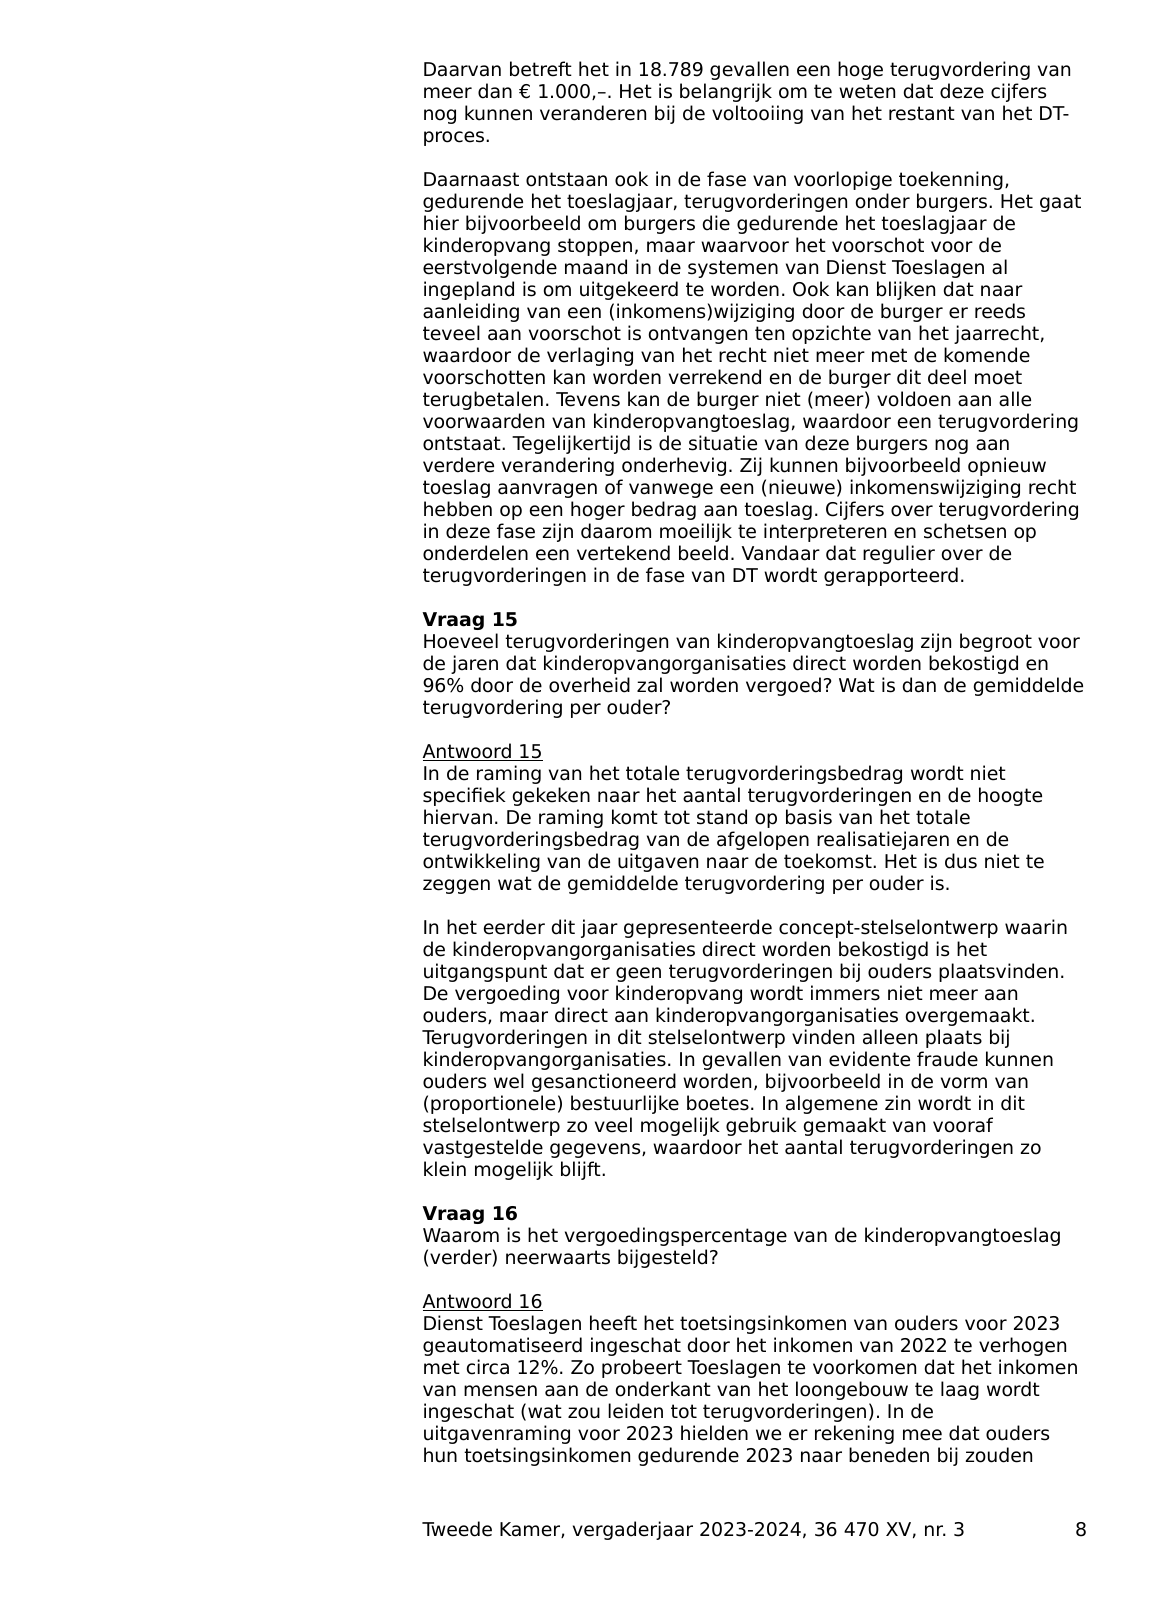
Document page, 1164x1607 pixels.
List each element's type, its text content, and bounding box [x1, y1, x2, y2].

text Hoeveel terugvorderingen van kinderopvangtoeslag zijn begroot voor de jaren dat kinderopvangorganisaties direct worden bekostigd en 96% door de overheid zal worden vergoed? Wat is dan de gemiddelde terugvordering per ouder? [422, 631, 1087, 719]
text Dienst Toeslagen heeft het toetsingsinkomen van ouders voor 2023 geautomatiseerd ingeschat door het inkomen van 2022 te verhogen met circa 12%. Zo probeert Toeslagen te voorkomen dat het inkomen van mensen aan de onderkant van het loongebouw te laag wordt ingeschat (wat zou leiden tot terugvorderingen). In de uitgavenraming voor 2023 hielden we er rekening mee dat ouders hun toetsingsinkomen gedurende 2023 naar beneden bij zouden [422, 1313, 1087, 1467]
text Daarnaast ontstaan ook in de fase van voorlopige toekenning, gedurende het toeslagjaar, terugvorderingen onder burgers. Het gaat hier bijvoorbeeld om burgers die gedurende het toeslagjaar de kinderopvang stoppen, maar waarvoor het voorschot voor de eerstvolgende maand in de systemen van Dienst Toeslagen al ingepland is om uitgekeerd te worden. Ook kan blijken dat naar aanleiding van een (inkomens)wijziging door de burger er reeds teveel aan voorschot is ontvangen ten opzichte van het jaarrecht, waardoor de verlaging van het recht niet meer met de komende voorschotten kan worden verrekend en de burger dit deel moet terugbetalen. Tevens kan de burger niet (meer) voldoen aan alle voorwaarden van kinderopvangtoeslag, waardoor een terugvordering ontstaat. Tegelijkertijd is de situatie van deze burgers nog aan verdere verandering onderhevig. Zij kunnen bijvoorbeeld opnieuw toeslag aanvragen of vanwege een (nieuwe) inkomenswijziging recht hebben op een hoger bedrag aan toeslag. Cijfers over terugvordering in deze fase zijn daarom moeilijk te interpreteren en schetsen op onderdelen een vertekend beeld. Vandaar dat regulier over de terugvorderingen in de fase van DT wordt gerapporteerd. [422, 169, 1087, 587]
text Waarom is het vergoedingspercentage van de kinderopvangtoeslag (verder) neerwaarts bijgesteld? [422, 1225, 1087, 1269]
text Antwoord 16 [422, 1291, 1087, 1313]
text Antwoord 15 [422, 741, 1087, 763]
text Vraag 16 [422, 1203, 1087, 1225]
text In het eerder dit jaar gepresenteerde concept-stelselontwerp waarin de kinderopvangorganisaties direct worden bekostigd is het uitgangspunt dat er geen terugvorderingen bij ouders plaatsvinden. De vergoeding voor kinderopvang wordt immers niet meer aan ouders, maar direct aan kinderopvangorganisaties overgemaakt. Terugvorderingen in dit stelselontwerp vinden alleen plaats bij kinderopvangorganisaties. In gevallen van evidente fraude kunnen ouders wel gesanctioneerd worden, bijvoorbeeld in de vorm van (proportionele) bestuurlijke boetes. In algemene zin wordt in dit stelselontwerp zo veel mogelijk gebruik gemaakt van vooraf vastgestelde gegevens, waardoor het aantal terugvorderingen zo klein mogelijk blijft. [422, 917, 1087, 1181]
text Daarvan betreft het in 18.789 gevallen een hoge terugvordering van meer dan € 1.000,–. Het is belangrijk om te weten dat deze cijfers nog kunnen veranderen bij de voltooiing van het restant van het DT-proces. [422, 59, 1087, 147]
text In de raming van het totale terugvorderingsbedrag wordt niet specifiek gekeken naar het aantal terugvorderingen en de hoogte hiervan. De raming komt tot stand op basis van het totale terugvorderingsbedrag van de afgelopen realisatiejaren en de ontwikkeling van de uitgaven naar de toekomst. Het is dus niet te zeggen wat de gemiddelde terugvordering per ouder is. [422, 763, 1087, 895]
text Vraag 15 [422, 609, 1087, 631]
